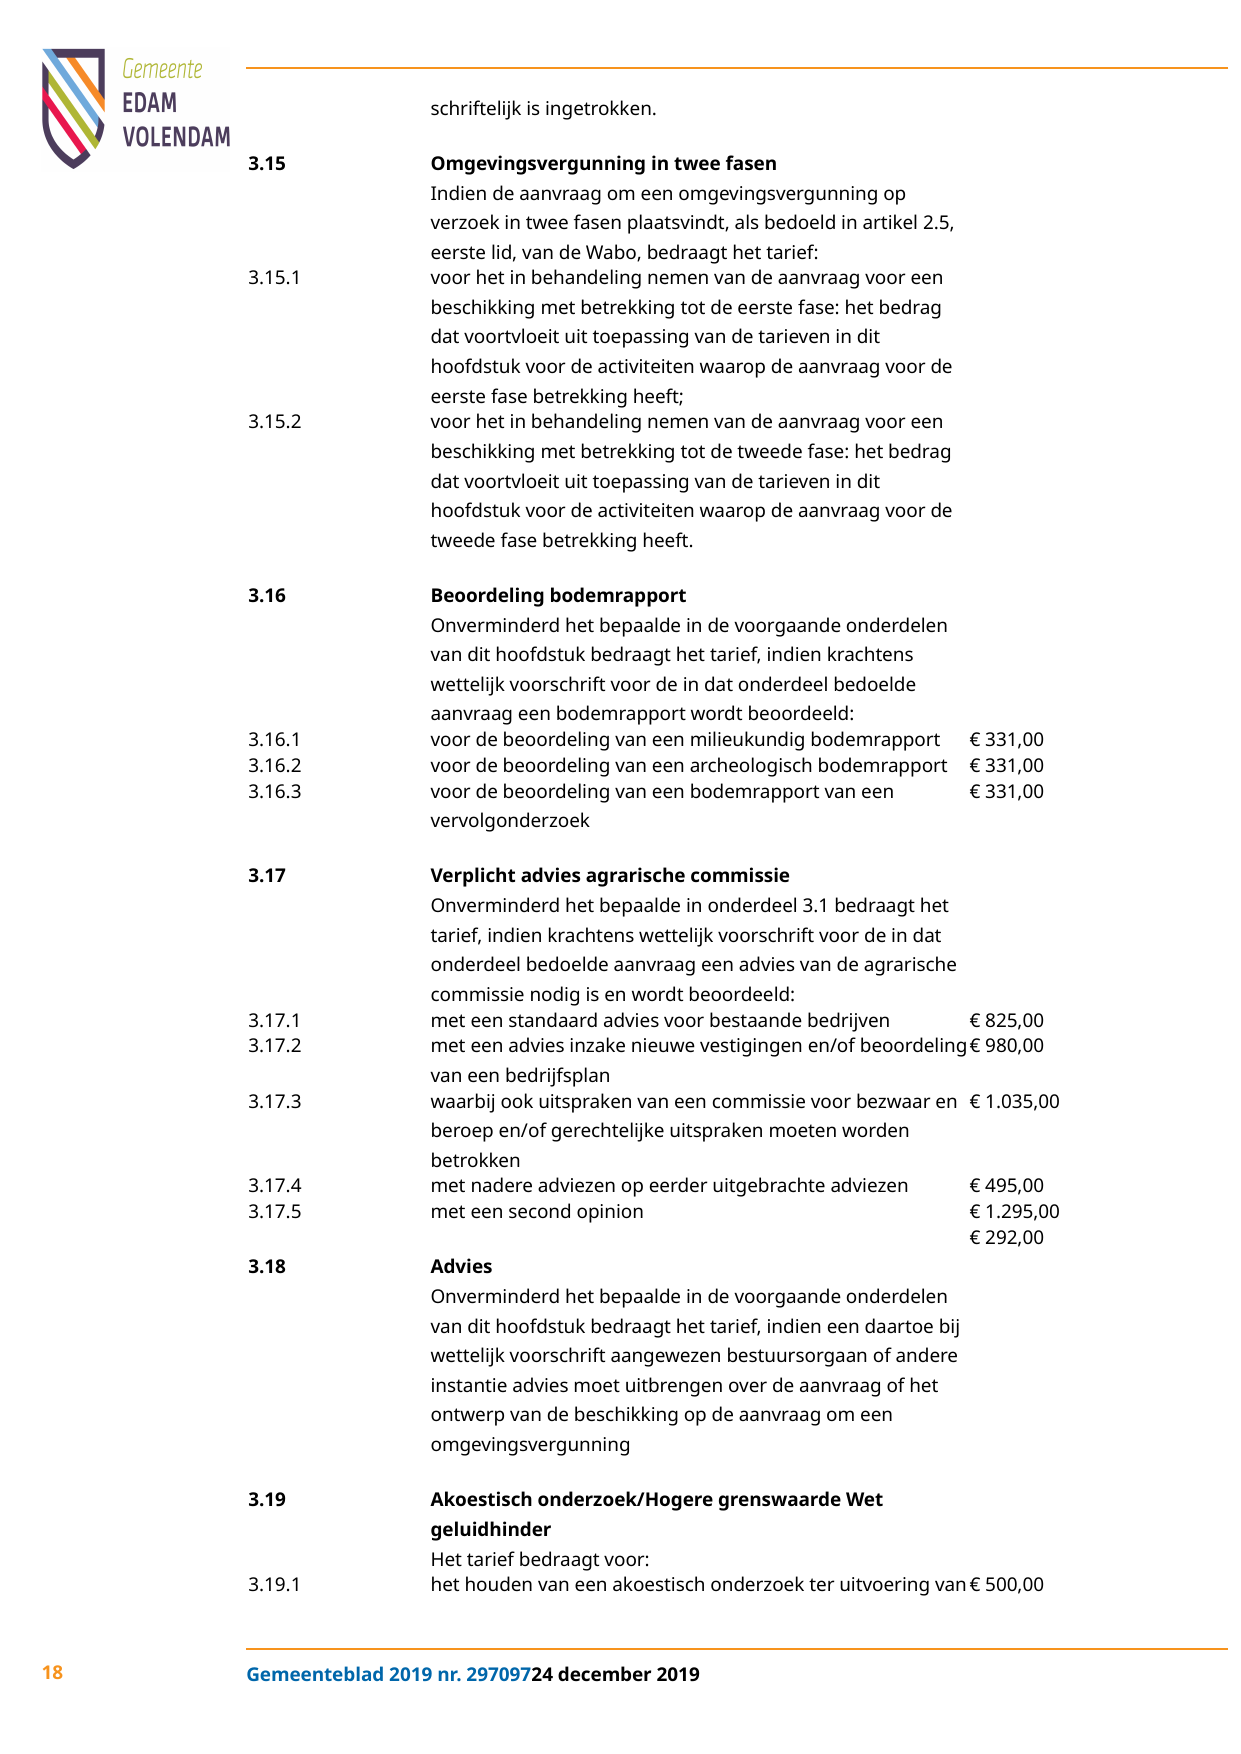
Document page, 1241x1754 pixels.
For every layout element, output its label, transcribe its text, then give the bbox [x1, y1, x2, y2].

table_cell 3.19.1 [248, 1571, 430, 1597]
table_cell 3.17.5 [248, 1199, 430, 1224]
table_cell schriftelijk is ingetrokken. [430, 95, 969, 121]
table_cell 3.16 [248, 553, 430, 726]
table_cell € 495,00 [969, 1173, 1152, 1198]
table_cell 3.17.4 [248, 1173, 430, 1198]
table_cell [969, 95, 1152, 121]
table_cell voor de beoordeling van een bodemrapport van een vervolgonderzoek [430, 778, 969, 833]
table_cell € 331,00 [969, 778, 1152, 833]
table_cell Beoordeling bodemrapport Onverminderd het bepaalde in de voorgaande onderdelen van dit hoofdstuk bedraagt het tarief, indien krachtens wettelijk voorschrift voor de in dat onderdeel bedoelde aanvraag een bodemrapport wordt beoordeeld: [430, 553, 969, 726]
table_cell [248, 95, 430, 121]
table_cell [969, 265, 1152, 409]
table_cell € 1.295,00 [969, 1199, 1152, 1224]
table_cell Akoestisch onderzoek/Hogere grenswaarde Wet geluidhinder Het tarief bedraagt voor: [430, 1457, 969, 1571]
table_cell € 980,00 [969, 1033, 1152, 1088]
table_cell het houden van een akoestisch onderzoek ter uitvoering van [430, 1571, 969, 1597]
table_cell 3.18 [248, 1224, 430, 1457]
table_cell [969, 409, 1152, 553]
table_cell Verplicht advies agrarische commissie Onverminderd het bepaalde in onderdeel 3.1 bedraagt het tarief, indien krachtens wettelijk voorschrift voor de in dat onderdeel bedoelde aanvraag een advies van de agrarische commissie nodig is en wordt beoordeeld: [430, 833, 969, 1007]
table_cell met een advies inzake nieuwe vestigingen en/of beoordeling van een bedrijfsplan [430, 1033, 969, 1088]
table_cell 3.16.2 [248, 752, 430, 778]
table_cell 3.17.2 [248, 1033, 430, 1088]
table_cell € 331,00 [969, 752, 1152, 778]
table_cell 3.15.2 [248, 409, 430, 553]
table_cell 3.15.1 [248, 265, 430, 409]
table_cell Advies Onverminderd het bepaalde in de voorgaande onderdelen van dit hoofdstuk bedraagt het tarief, indien een daartoe bij wettelijk voorschrift aangewezen bestuursorgaan of andere instantie advies moet uitbrengen over de aanvraag of het ontwerp van de beschikking op de aanvraag om een omgevingsvergunning [430, 1224, 969, 1457]
table_cell [969, 833, 1152, 1007]
table_cell € 500,00 [969, 1571, 1152, 1597]
table_cell 3.17 [248, 833, 430, 1007]
picture [41, 47, 231, 172]
table_cell voor de beoordeling van een milieukundig bodemrapport [430, 726, 969, 752]
table_cell € 1.035,00 [969, 1088, 1152, 1173]
table_cell voor het in behandeling nemen van de aanvraag voor een beschikking met betrekking tot de tweede fase: het bedrag dat voortvloeit uit toepassing van de tarieven in dit hoofdstuk voor de activiteiten waarop de aanvraag voor de tweede fase betrekking heeft. [430, 409, 969, 553]
table_cell € 292,00 [969, 1224, 1152, 1457]
table_cell voor het in behandeling nemen van de aanvraag voor een beschikking met betrekking tot de eerste fase: het bedrag dat voortvloeit uit toepassing van de tarieven in dit hoofdstuk voor de activiteiten waarop de aanvraag voor de eerste fase betrekking heeft; [430, 265, 969, 409]
table_cell Omgevingsvergunning in twee fasen Indien de aanvraag om een omgevingsvergunning op verzoek in twee fasen plaatsvindt, als bedoeld in artikel 2.5, eerste lid, van de Wabo, bedraagt het tarief: [430, 121, 969, 264]
table_cell € 331,00 [969, 726, 1152, 752]
table_cell 3.17.1 [248, 1007, 430, 1032]
table_cell waarbij ook uitspraken van een commissie voor bezwaar en beroep en/of gerechtelijke uitspraken moeten worden betrokken [430, 1088, 969, 1173]
table_cell 3.15 [248, 121, 430, 264]
table_cell met een standaard advies voor bestaande bedrijven [430, 1007, 969, 1032]
table_cell 3.16.3 [248, 778, 430, 833]
table_cell [969, 1457, 1152, 1571]
table_cell voor de beoordeling van een archeologisch bodemrapport [430, 752, 969, 778]
table_cell 3.17.3 [248, 1088, 430, 1173]
table_cell 3.16.1 [248, 726, 430, 752]
table_cell met een second opinion [430, 1199, 969, 1224]
table_cell € 825,00 [969, 1007, 1152, 1032]
table_cell 3.19 [248, 1457, 430, 1571]
table_cell [969, 121, 1152, 264]
table_cell met nadere adviezen op eerder uitgebrachte adviezen [430, 1173, 969, 1198]
table_cell [969, 553, 1152, 726]
